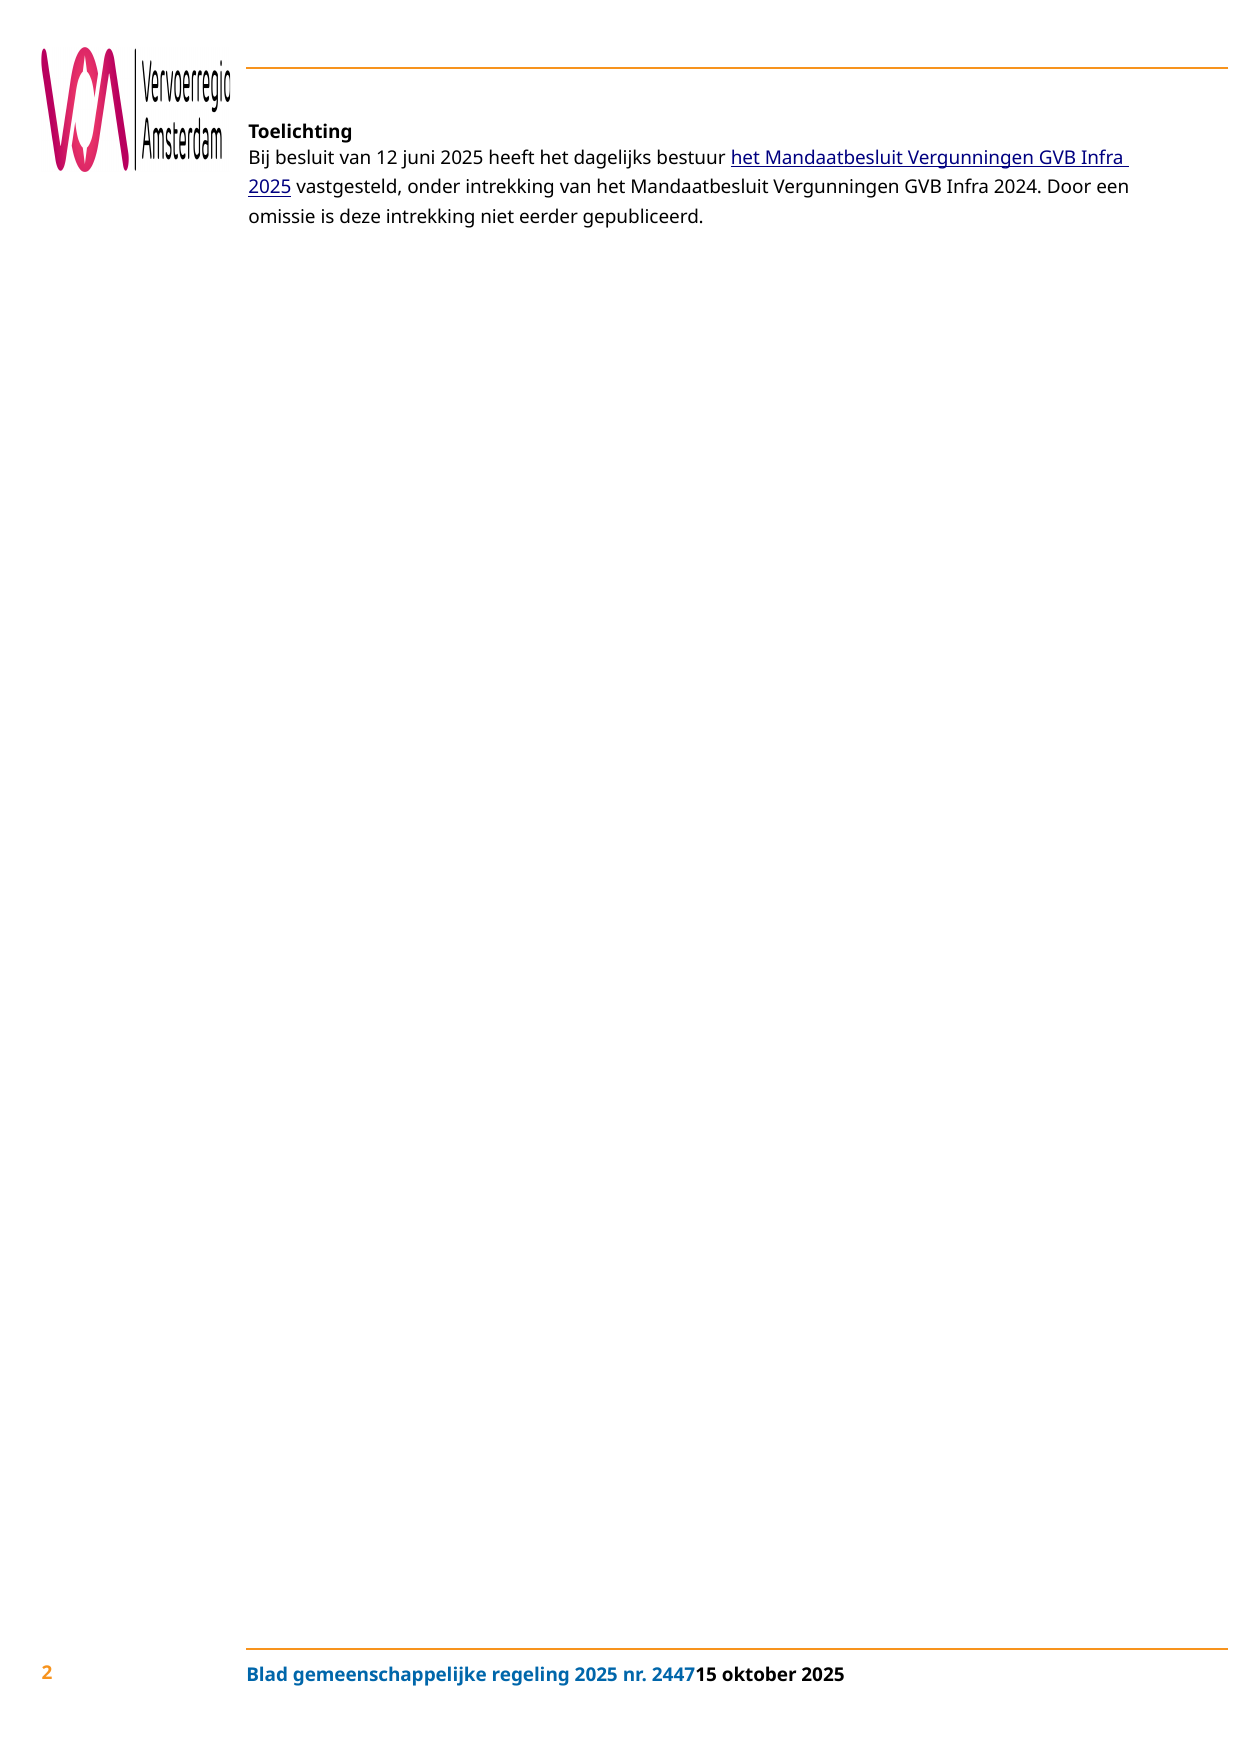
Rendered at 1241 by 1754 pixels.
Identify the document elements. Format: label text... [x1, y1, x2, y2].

text Bij besluit van 12 juni 2025 heeft het dagelijks bestuur het Mandaatbesluit Vergunningen GVB Infra 2025 vastgesteld, onder intrekking van het Mandaatbesluit Vergunningen GVB Infra 2024. Door een omissie is deze intrekking niet eerder gepubliceerd. [248, 144, 1152, 229]
picture [41, 47, 231, 172]
text Toelichting [248, 116, 1152, 144]
